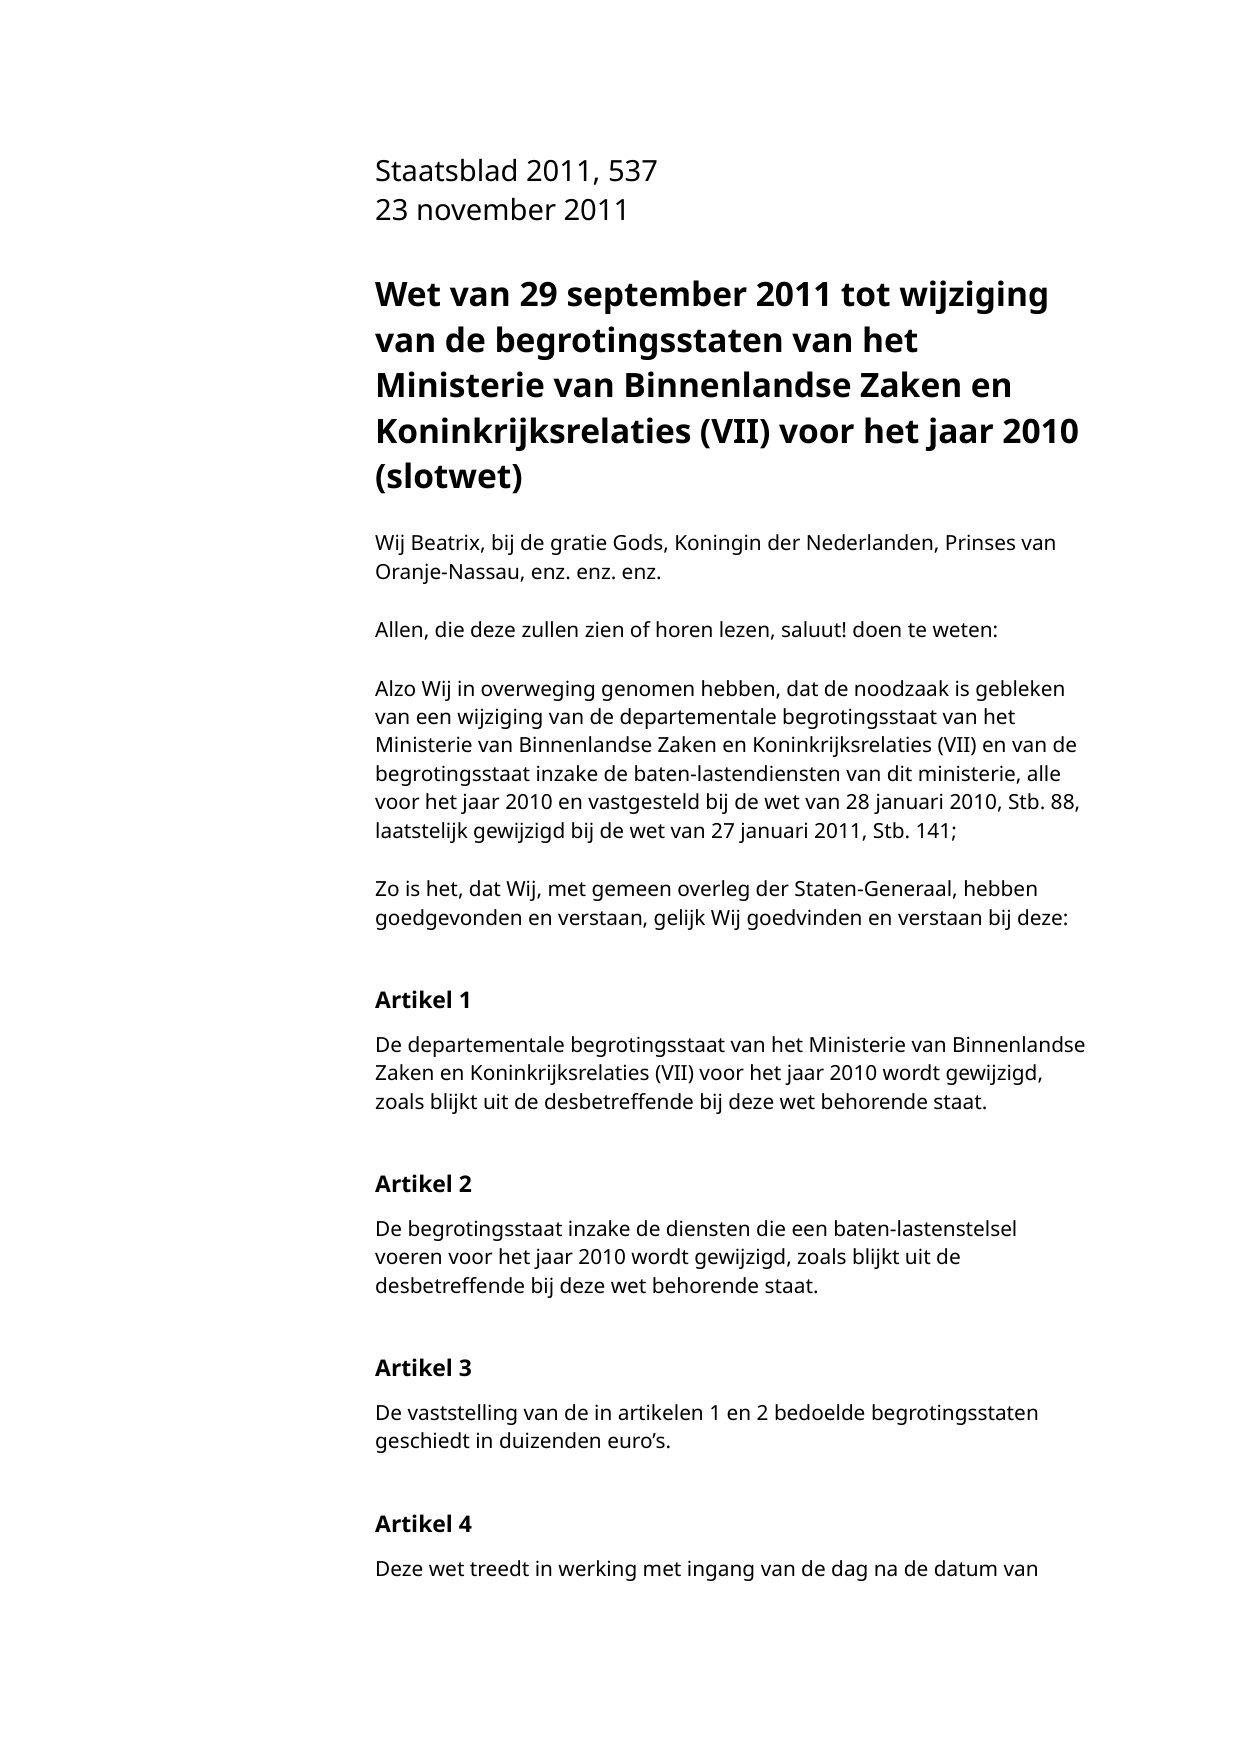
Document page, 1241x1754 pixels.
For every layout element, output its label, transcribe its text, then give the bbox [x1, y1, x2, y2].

text De departementale begrotingsstaat van het Ministerie van Binnenlandse Zaken en Koninkrijksrelaties (VII) voor het jaar 2010 wordt gewijzigd, zoals blijkt uit de desbetreffende bij deze wet behorende staat. [375, 1030, 1090, 1115]
text Zo is het, dat Wij, met gemeen overleg der Staten-Generaal, hebben goedgevonden en verstaan, gelijk Wij goedvinden en verstaan bij deze: [375, 874, 1090, 931]
subtitle Artikel 3 [375, 1352, 1090, 1383]
text Allen, die deze zullen zien of horen lezen, saluut! doen te weten: [375, 615, 1090, 644]
text Deze wet treedt in werking met ingang van de dag na de datum van [375, 1554, 1090, 1582]
subtitle Artikel 2 [375, 1168, 1090, 1199]
subtitle Artikel 4 [375, 1507, 1090, 1539]
subtitle Artikel 1 [375, 984, 1090, 1015]
text De vaststelling van de in artikelen 1 en 2 bedoelde begrotingsstaten geschiedt in duizenden euro’s. [375, 1398, 1090, 1455]
subtitle Wet van 29 september 2011 tot wijziging van de begrotingsstaten van het Ministerie van Binnenlandse Zaken en Koninkrijksrelaties (VII) voor het jaar 2010 (slotwet) [375, 271, 1090, 498]
text Alzo Wij in overweging genomen hebben, dat de noodzaak is gebleken van een wijziging van de departementale begrotingsstaat van het Ministerie van Binnenlandse Zaken en Koninkrijksrelaties (VII) en van de begrotingsstaat inzake de baten-lastendiensten van dit ministerie, alle voor het jaar 2010 en vastgesteld bij de wet van 28 januari 2010, Stb. 88, laatstelijk gewijzigd bij de wet van 27 januari 2011, Stb. 141; [375, 674, 1090, 844]
text Wij Beatrix, bij de gratie Gods, Koningin der Nederlanden, Prinses van Oranje-Nassau, enz. enz. enz. [375, 528, 1090, 585]
text Staatsblad 2011, 537 [375, 150, 1090, 190]
text 23 november 2011 [375, 190, 1090, 229]
text De begrotingsstaat inzake de diensten die een baten-lastenstelsel voeren voor het jaar 2010 wordt gewijzigd, zoals blijkt uit de desbetreffende bij deze wet behorende staat. [375, 1214, 1090, 1299]
